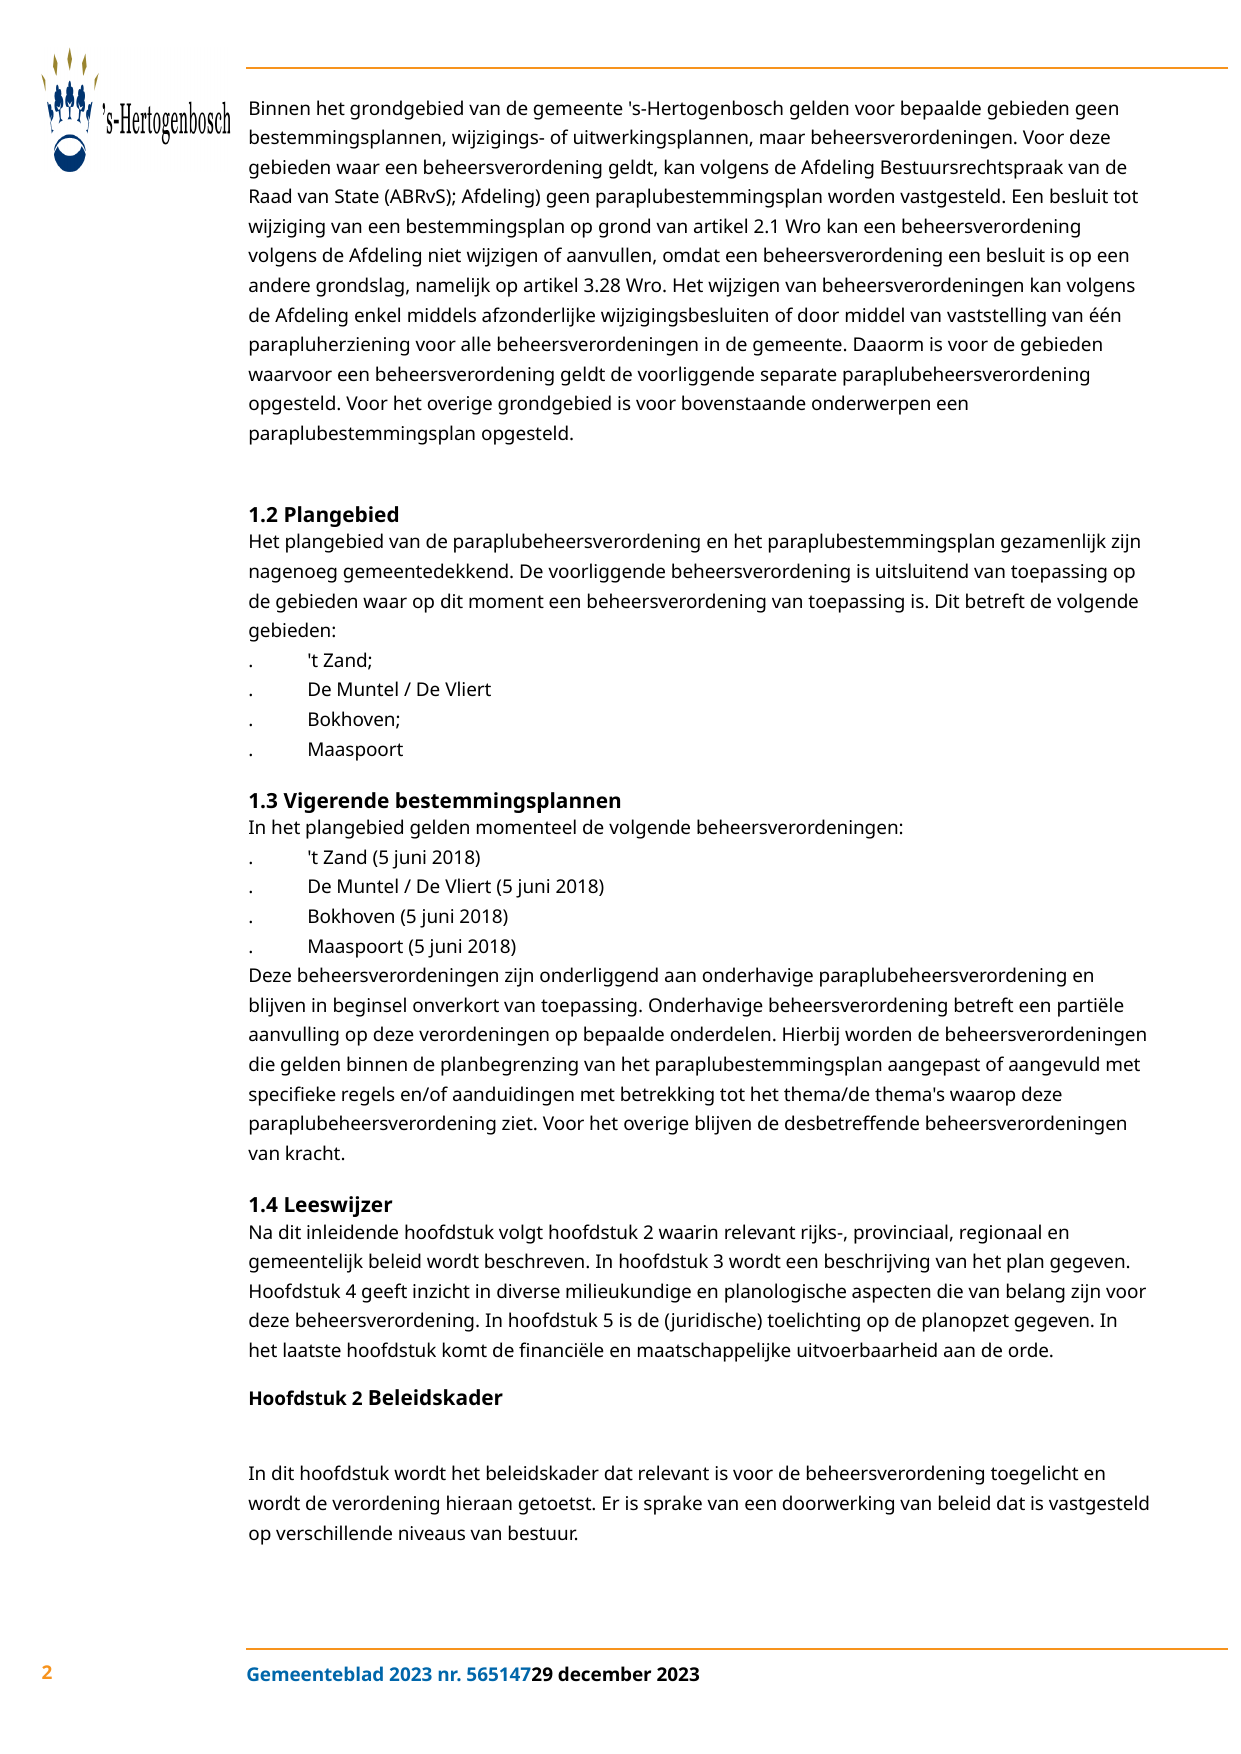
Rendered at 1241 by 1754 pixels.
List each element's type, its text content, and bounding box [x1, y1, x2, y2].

text 1.2 Plangebied [248, 500, 1152, 529]
text 1.4 Leeswijzer [248, 1190, 1152, 1219]
list 't Zand (5 juni 2018) [248, 844, 1152, 870]
text Het plangebied van de paraplubeheersverordening en het paraplubestemmingsplan gezamenlijk zijn nagenoeg gemeentedekkend. De voorliggende beheersverordening is uitsluitend van toepassing op de gebieden waar op dit moment een beheersverordening van toepassing is. Dit betreft de volgende gebieden: [248, 529, 1152, 643]
list 't Zand; [248, 647, 1152, 673]
list Bokhoven; [248, 706, 1152, 732]
list De Muntel / De Vliert (5 juni 2018) [248, 874, 1152, 899]
text Deze beheersverordeningen zijn onderliggend aan onderhavige paraplubeheersverordening en blijven in beginsel onverkort van toepassing. Onderhavige beheersverordening betreft een partiële aanvulling op deze verordeningen op bepaalde onderdelen. Hierbij worden de beheersverordeningen die gelden binnen de planbegrenzing van het paraplubestemmingsplan aangepast of aangevuld met specifieke regels en/of aanduidingen met betrekking tot het thema/de thema's waarop deze paraplubeheersverordening ziet. Voor het overige blijven de desbetreffende beheersverordeningen van kracht. [248, 962, 1152, 1166]
list Maaspoort (5 juni 2018) [248, 933, 1152, 959]
text Na dit inleidende hoofdstuk volgt hoofdstuk 2 waarin relevant rijks-, provinciaal, regionaal en gemeentelijk beleid wordt beschreven. In hoofdstuk 3 wordt een beschrijving van het plan gegeven. Hoofdstuk 4 geeft inzicht in diverse milieukundige en planologische aspecten die van belang zijn voor deze beheersverordening. In hoofdstuk 5 is de (juridische) toelichting op de planopzet gegeven. In het laatste hoofdstuk komt de financiële en maatschappelijke uitvoerbaarheid aan de orde. [248, 1219, 1152, 1363]
text Hoofdstuk 2 Beleidskader [248, 1383, 1152, 1411]
list Maaspoort [248, 736, 1152, 761]
text In het plangebied gelden momenteel de volgende beheersverordeningen: [248, 814, 1152, 840]
list De Muntel / De Vliert [248, 677, 1152, 702]
picture [41, 47, 231, 172]
text Binnen het grondgebied van de gemeente 's-Hertogenbosch gelden voor bepaalde gebieden geen bestemmingsplannen, wijzigings- of uitwerkingsplannen, maar beheersverordeningen. Voor deze gebieden waar een beheersverordening geldt, kan volgens de Afdeling Bestuursrechtspraak van de Raad van State (ABRvS); Afdeling) geen paraplubestemmingsplan worden vastgesteld. Een besluit tot wijziging van een bestemmingsplan op grond van artikel 2.1 Wro kan een beheersverordening volgens de Afdeling niet wijzigen of aanvullen, omdat een beheersverordening een besluit is op een andere grondslag, namelijk op artikel 3.28 Wro. Het wijzigen van beheersverordeningen kan volgens de Afdeling enkel middels afzonderlijke wijzigingsbesluiten of door middel van vaststelling van één parapluherziening voor alle beheersverordeningen in de gemeente. Daaorm is voor de gebieden waarvoor een beheersverordening geldt de voorliggende separate paraplubeheersverordening opgesteld. Voor het overige grondgebied is voor bovenstaande onderwerpen een paraplubestemmingsplan opgesteld. [248, 95, 1152, 446]
list Bokhoven (5 juni 2018) [248, 903, 1152, 929]
text 1.3 Vigerende bestemmingsplannen [248, 786, 1152, 814]
text In dit hoofdstuk wordt het beleidskader dat relevant is voor de beheersverordening toegelicht en wordt de verordening hieraan getoetst. Er is sprake van een doorwerking van beleid dat is vastgesteld op verschillende niveaus van bestuur. [248, 1461, 1152, 1545]
